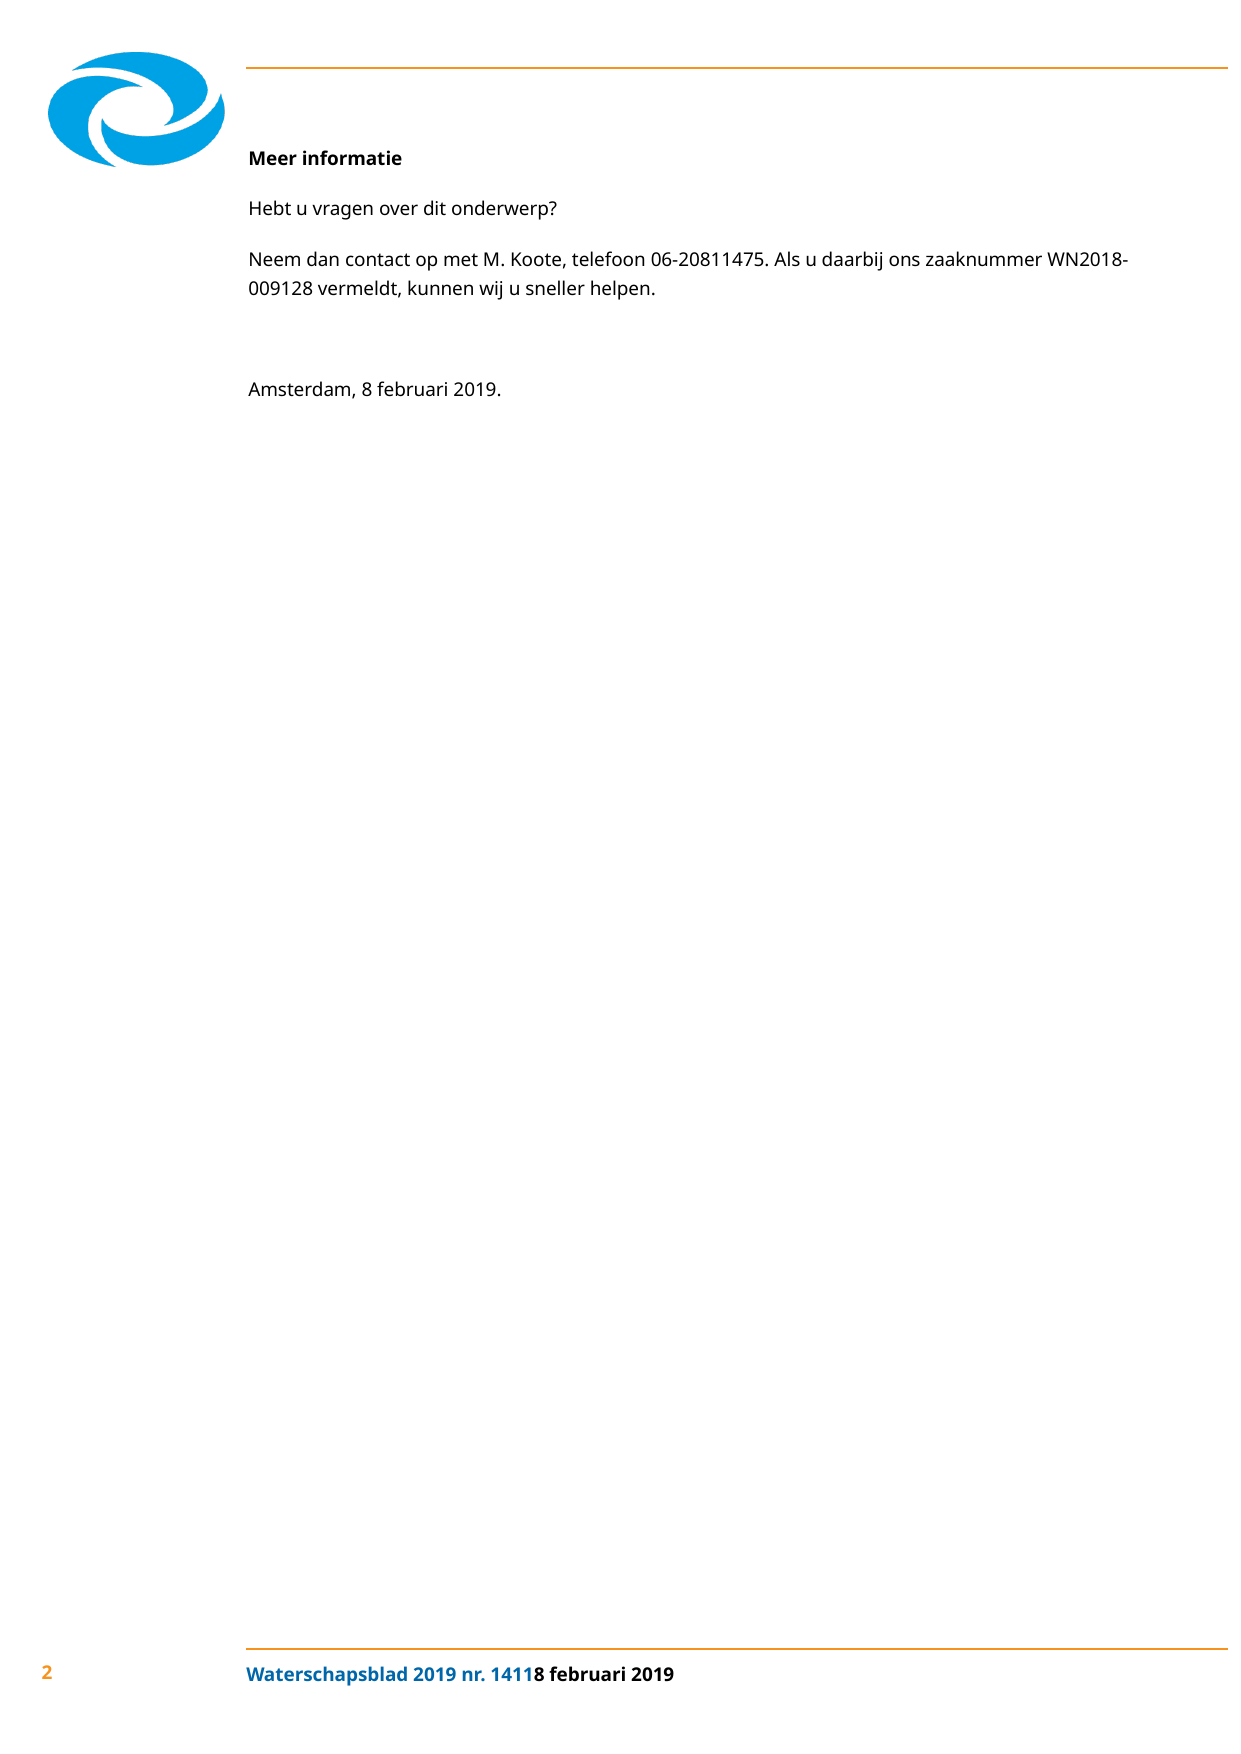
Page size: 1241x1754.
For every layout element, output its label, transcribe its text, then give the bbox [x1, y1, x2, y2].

picture [41, 47, 231, 172]
text Meer informatie [248, 145, 1152, 171]
text Neem dan contact op met M. Koote, telefoon 06-20811475. Als u daarbij ons zaaknummer WN2018-009128 vermeldt, kunnen wij u sneller helpen. [248, 246, 1152, 301]
text Amsterdam, 8 februari 2019. [248, 376, 1152, 402]
text Hebt u vragen over dit onderwerp? [248, 196, 1152, 221]
